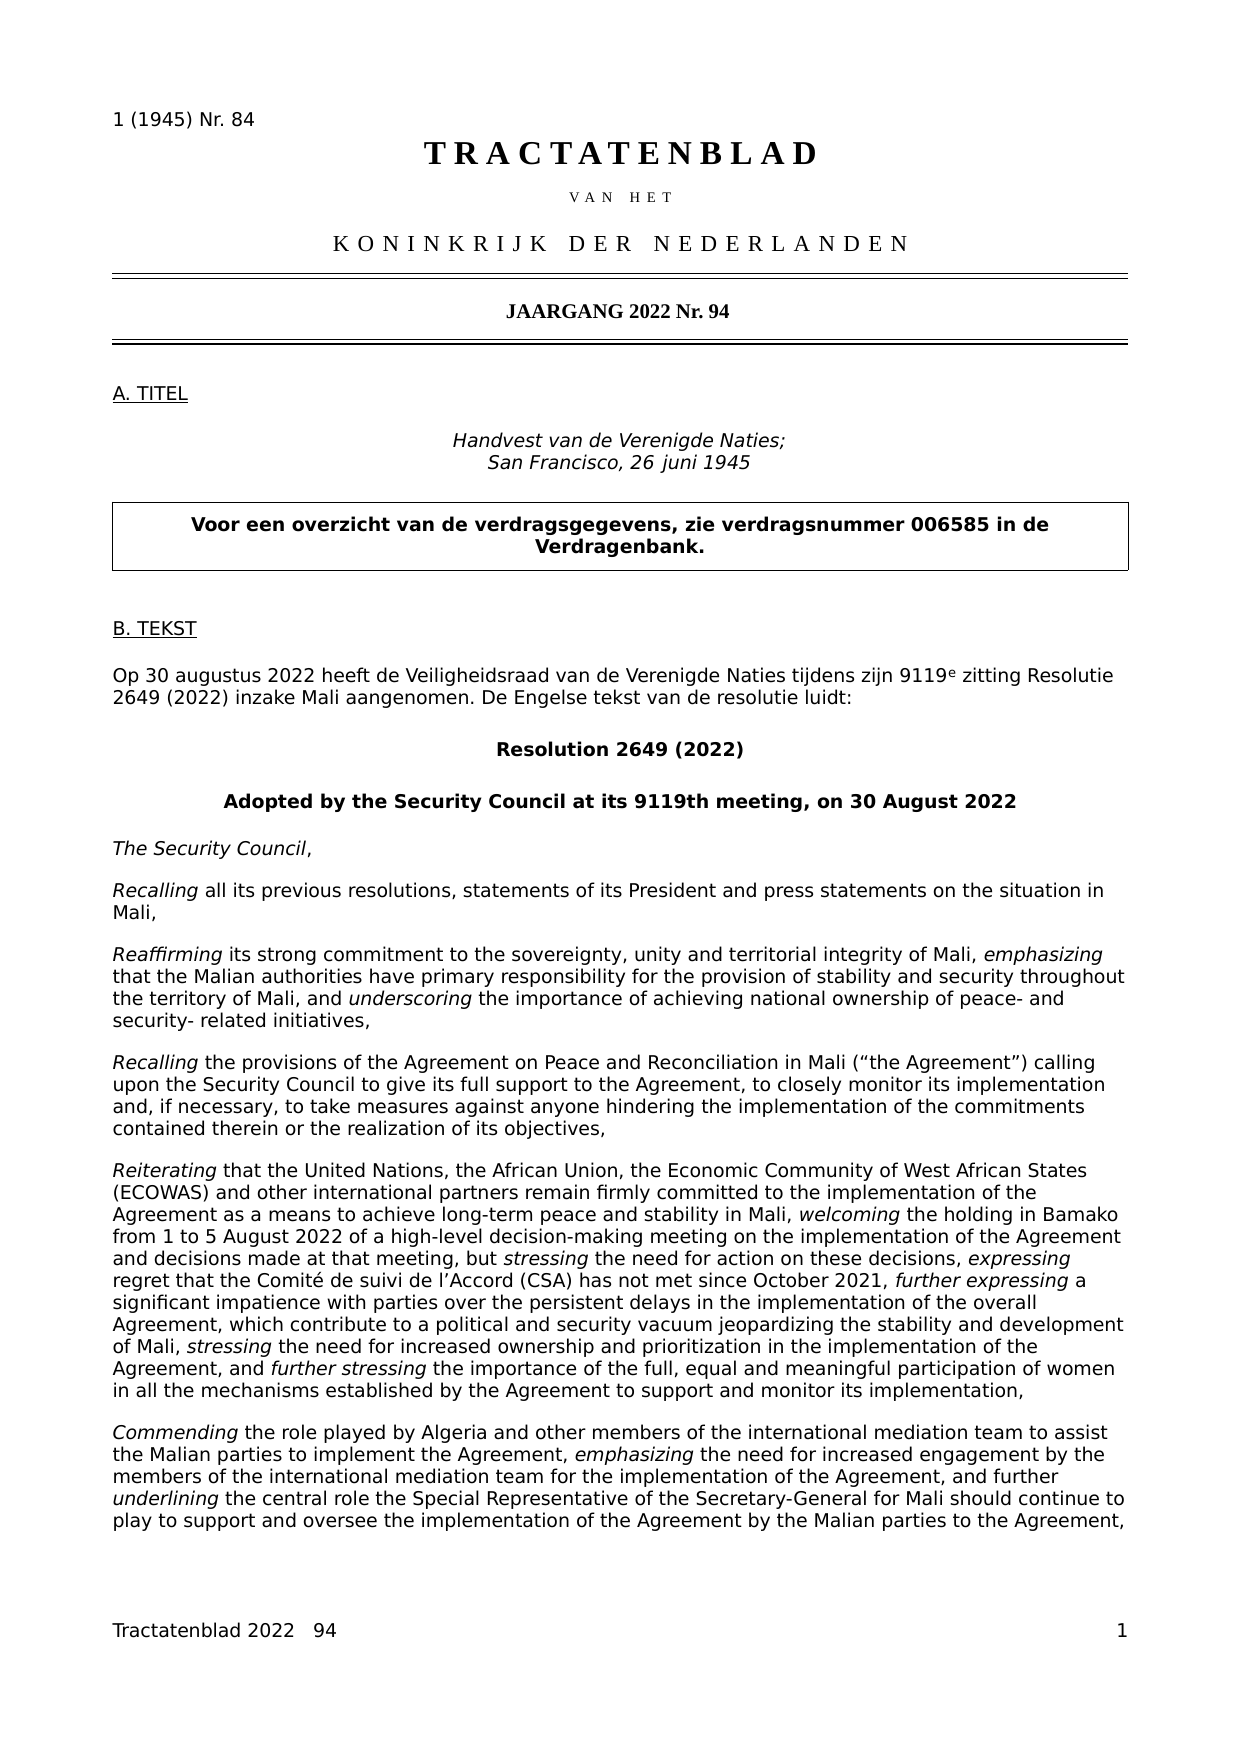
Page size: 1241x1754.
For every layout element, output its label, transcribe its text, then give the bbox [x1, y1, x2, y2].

text 1 (1945) Nr. 84 [112, 109, 1128, 131]
text Reaffirming its strong commitment to the sovereignty, unity and territorial integrity of Mali, emphasizing that the Malian authorities have primary responsibility for the provision of stability and security throughout the territory of Mali, and underscoring the importance of achieving national ownership of peace- and security- related initiatives, [112, 944, 1128, 1032]
text The Security Council, [112, 838, 1128, 860]
text KONINKRIJK DER NEDERLANDEN [112, 229, 1128, 256]
text Recalling the provisions of the Agreement on Peace and Reconciliation in Mali (“the Agreement”) calling upon the Security Council to give its full support to the Agreement, to closely monitor its implementation and, if necessary, to take measures against anyone hindering the implementation of the commitments contained therein or the realization of its objectives, [112, 1052, 1128, 1140]
subtitle Adopted by the Security Council at its 9119th meeting, on 30 August 2022 [112, 791, 1128, 813]
text Handvest van de Verenigde Naties; [112, 430, 1128, 452]
text Commending the role played by Algeria and other members of the international mediation team to assist the Malian parties to implement the Agreement, emphasizing the need for increased engagement by the members of the international mediation team for the implementation of the Agreement, and further underlining the central role the Special Representative of the Secretary-General for Mali should continue to play to support and oversee the implementation of the Agreement by the Malian parties to the Agreement, [112, 1422, 1128, 1531]
subtitle Resolution 2649 (2022) [112, 739, 1128, 761]
text VAN HET [112, 189, 1128, 206]
text Op 30 augustus 2022 heeft de Veiligheidsraad van de Verenigde Naties tijdens zijn 9119e zitting Resolutie 2649 (2022) inzake Mali aangenomen. De Engelse tekst van de resolutie luidt: [112, 665, 1128, 709]
text Recalling all its previous resolutions, statements of its President and press statements on the situation in Mali, [112, 880, 1128, 924]
text Reiterating that the United Nations, the African Union, the Economic Community of West African States (ECOWAS) and other international partners remain firmly committed to the implementation of the Agreement as a means to achieve long-term peace and stability in Mali, welcoming the holding in Bamako from 1 to 5 August 2022 of a high-level decision-making meeting on the implementation of the Agreement and decisions made at that meeting, but stressing the need for action on these decisions, expressing regret that the Comité de suivi de l’Accord (CSA) has not met since October 2021, further expressing a significant impatience with parties over the persistent delays in the implementation of the overall Agreement, which contribute to a political and security vacuum jeopardizing the stability and development of Mali, stressing the need for increased ownership and prioritization in the implementation of the Agreement, and further stressing the importance of the full, equal and meaningful participation of women in all the mechanisms established by the Agreement to support and monitor its implementation, [112, 1160, 1128, 1402]
text TRACTATENBLAD [112, 133, 1128, 172]
subtitle B. TEKST [112, 618, 1128, 640]
subtitle A. TITEL [112, 383, 1128, 405]
text San Francisco, 26 juni 1945 [112, 452, 1128, 474]
text JAARGANG 2022 Nr. 94 [112, 299, 1128, 323]
